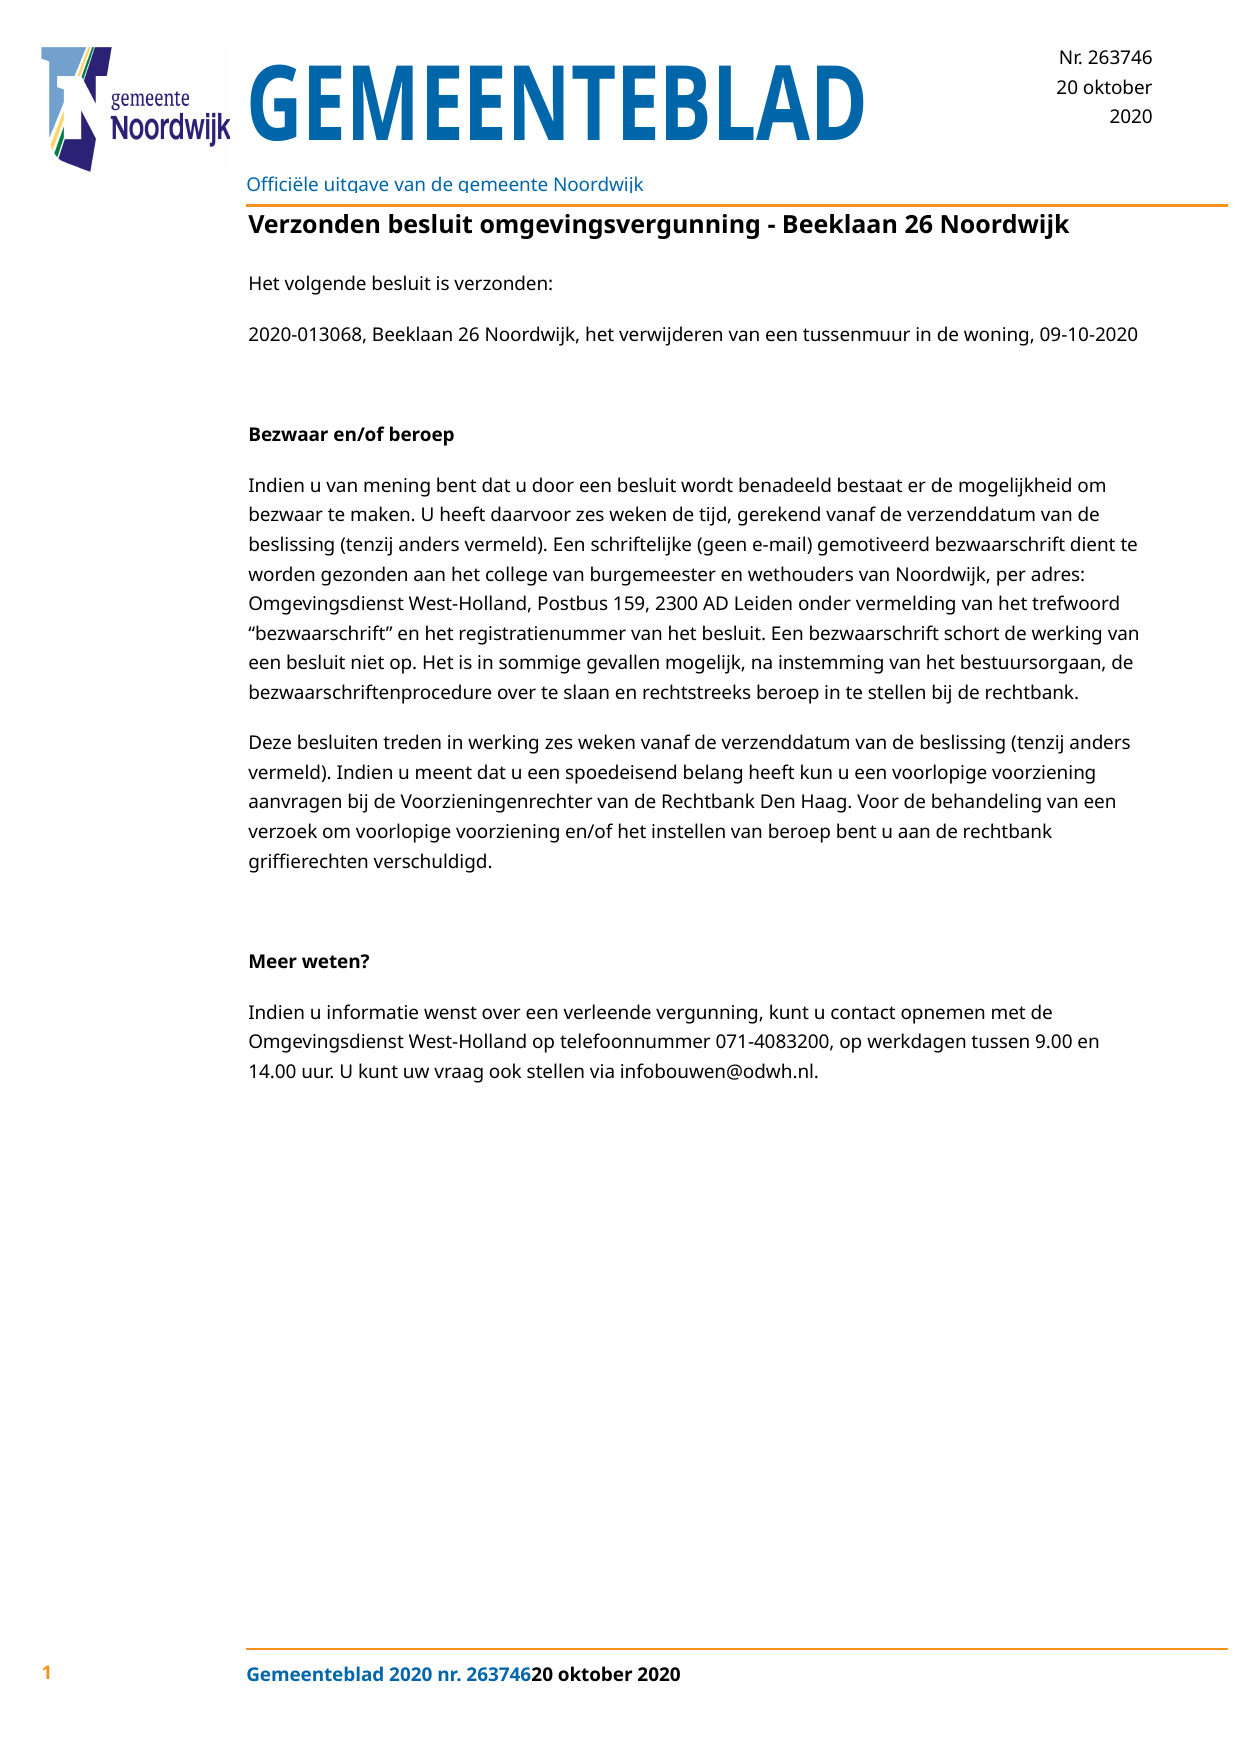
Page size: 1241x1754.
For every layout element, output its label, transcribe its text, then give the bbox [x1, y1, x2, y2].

text Meer weten? [248, 949, 1152, 974]
text Verzonden besluit omgevingsvergunning - Beeklaan 26 Noordwijk [248, 207, 1152, 241]
text 2020-013068, Beeklaan 26 Noordwijk, het verwijderen van een tussenmuur in de woning, 09-10-2020 [248, 321, 1152, 346]
text Indien u informatie wenst over een verleende vergunning, kunt u contact opnemen met de Omgevingsdienst West-Holland op telefoonnummer 071-4083200, op werkdagen tussen 9.00 en 14.00 uur. U kunt uw vraag ook stellen via infobouwen@odwh.nl. [248, 999, 1152, 1084]
text Bezwaar en/of beroep [248, 422, 1152, 447]
picture [41, 47, 231, 172]
text Deze besluiten treden in werking zes weken vanaf de verzenddatum van de beslissing (tenzij anders vermeld). Indien u meent dat u een spoedeisend belang heeft kun u een voorlopige voorziening aanvragen bij de Voorzieningenrechter van de Rechtbank Den Haag. Voor de behandeling van een verzoek om voorlopige voorziening en/of het instellen van beroep bent u aan de rechtbank griffierechten verschuldigd. [248, 729, 1152, 873]
text Indien u van mening bent dat u door een besluit wordt benadeeld bestaat er de mogelijkheid om bezwaar te maken. U heeft daarvoor zes weken de tijd, gerekend vanaf de verzenddatum van de beslissing (tenzij anders vermeld). Een schriftelijke (geen e-mail) gemotiveerd bezwaarschrift dient te worden gezonden aan het college van burgemeester en wethouders van Noordwijk, per adres: Omgevingsdienst West-Holland, Postbus 159, 2300 AD Leiden onder vermelding van het trefwoord “bezwaarschrift” en het registratienummer van het besluit. Een bezwaarschrift schort de werking van een besluit niet op. Het is in sommige gevallen mogelijk, na instemming van het bestuursorgaan, de bezwaarschriftenprocedure over te slaan en rechtstreeks beroep in te stellen bij de rechtbank. [248, 472, 1152, 705]
text Het volgende besluit is verzonden: [248, 270, 1152, 296]
